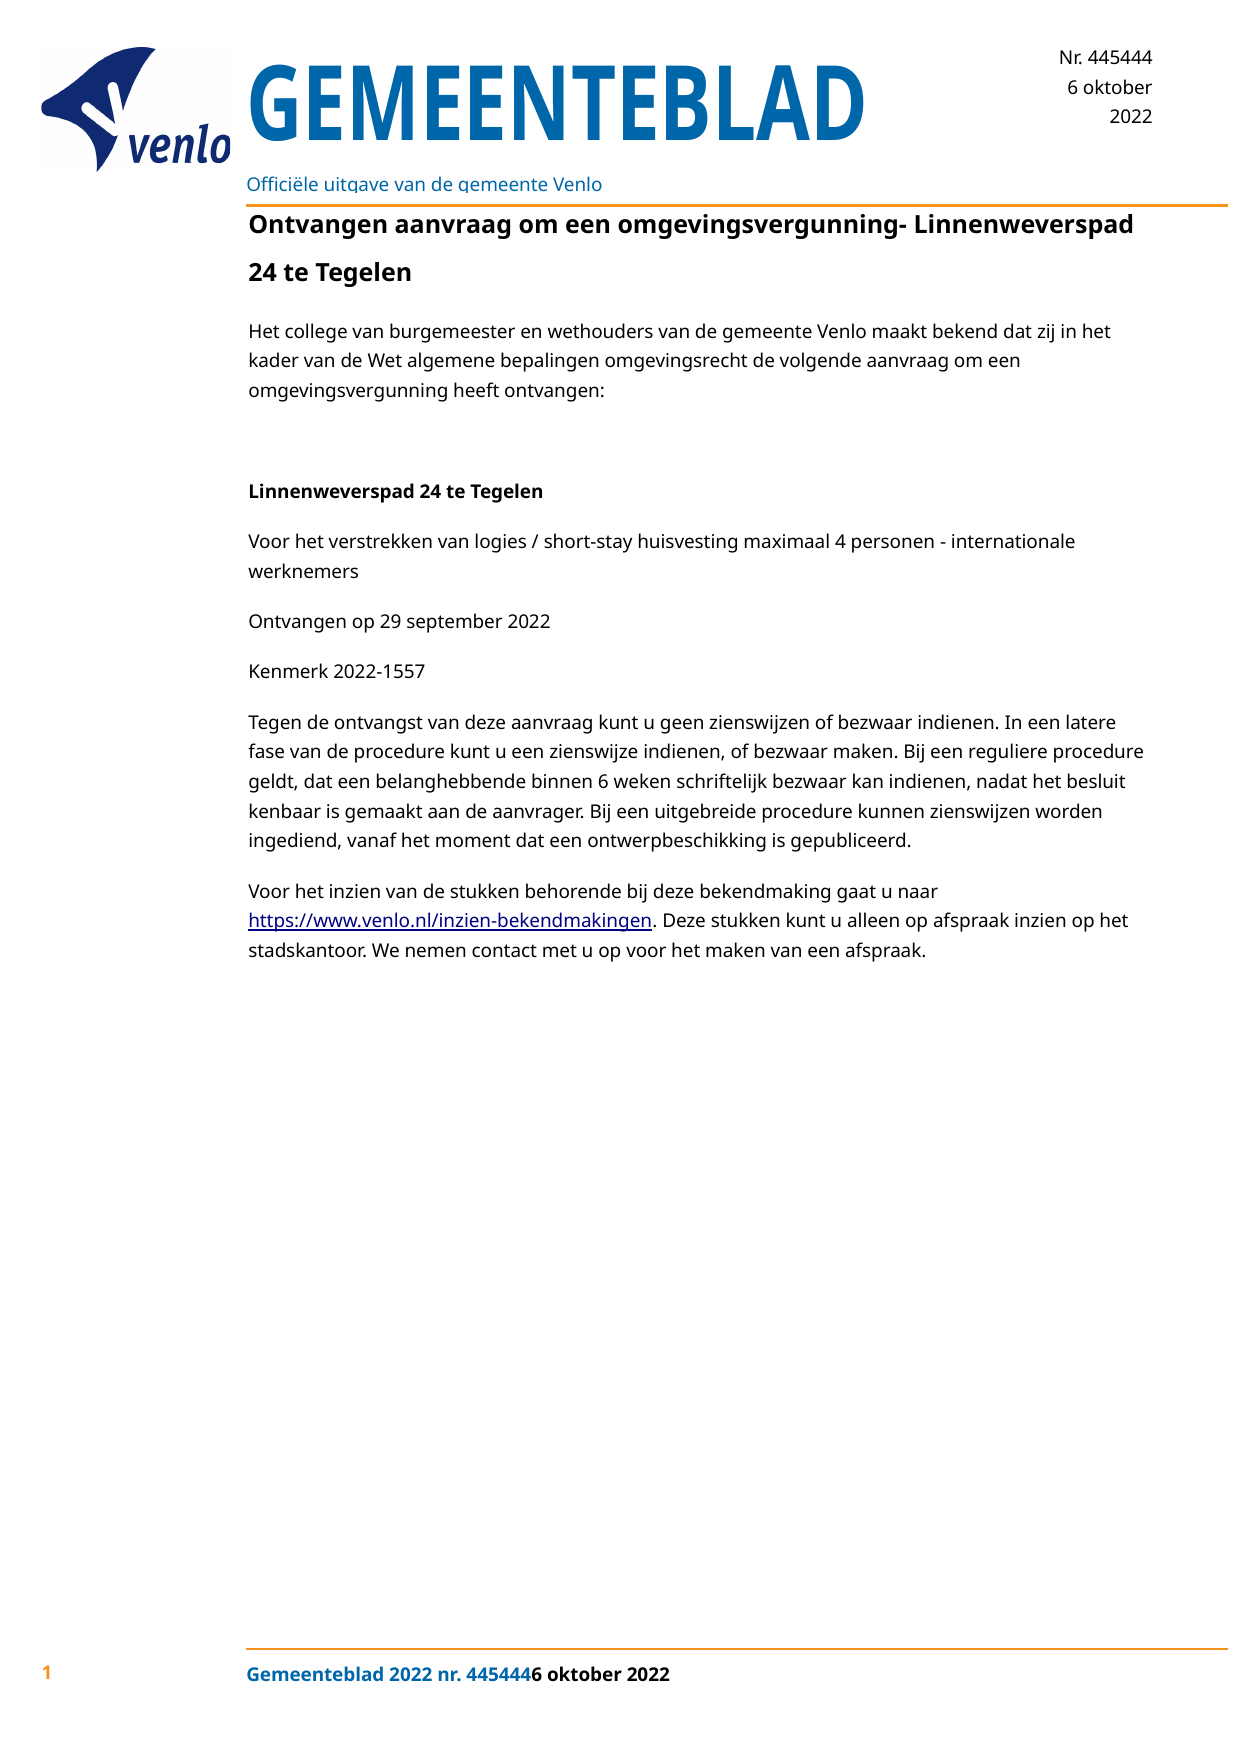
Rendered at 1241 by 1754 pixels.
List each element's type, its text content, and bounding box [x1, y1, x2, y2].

picture [41, 47, 231, 172]
text Ontvangen op 29 september 2022 [248, 608, 1152, 634]
text Voor het inzien van de stukken behorende bij deze bekendmaking gaat u naar https://www.venlo.nl/inzien-bekendmakingen. Deze stukken kunt u alleen op afspraak inzien op het stadskantoor. We nemen contact met u op voor het maken van een afspraak. [248, 878, 1152, 963]
text Voor het verstrekken van logies / short-stay huisvesting maximaal 4 personen - internationale werknemers [248, 528, 1152, 584]
text Het college van burgemeester en wethouders van de gemeente Venlo maakt bekend dat zij in het kader van de Wet algemene bepalingen omgevingsrecht de volgende aanvraag om een omgevingsvergunning heeft ontvangen: [248, 318, 1152, 403]
text Ontvangen aanvraag om een omgevingsvergunning- Linnenweverspad 24 te Tegelen [248, 207, 1152, 288]
text Tegen de ontvangst van deze aanvraag kunt u geen zienswijzen of bezwaar indienen. In een latere fase van de procedure kunt u een zienswijze indienen, of bezwaar maken. Bij een reguliere procedure geldt, dat een belanghebbende binnen 6 weken schriftelijk bezwaar kan indienen, nadat het besluit kenbaar is gemaakt aan de aanvrager. Bij een uitgebreide procedure kunnen zienswijzen worden ingediend, vanaf het moment dat een ontwerpbeschikking is gepubliceerd. [248, 709, 1152, 853]
text Kenmerk 2022-1557 [248, 659, 1152, 684]
text Linnenweverspad 24 te Tegelen [248, 478, 1152, 504]
